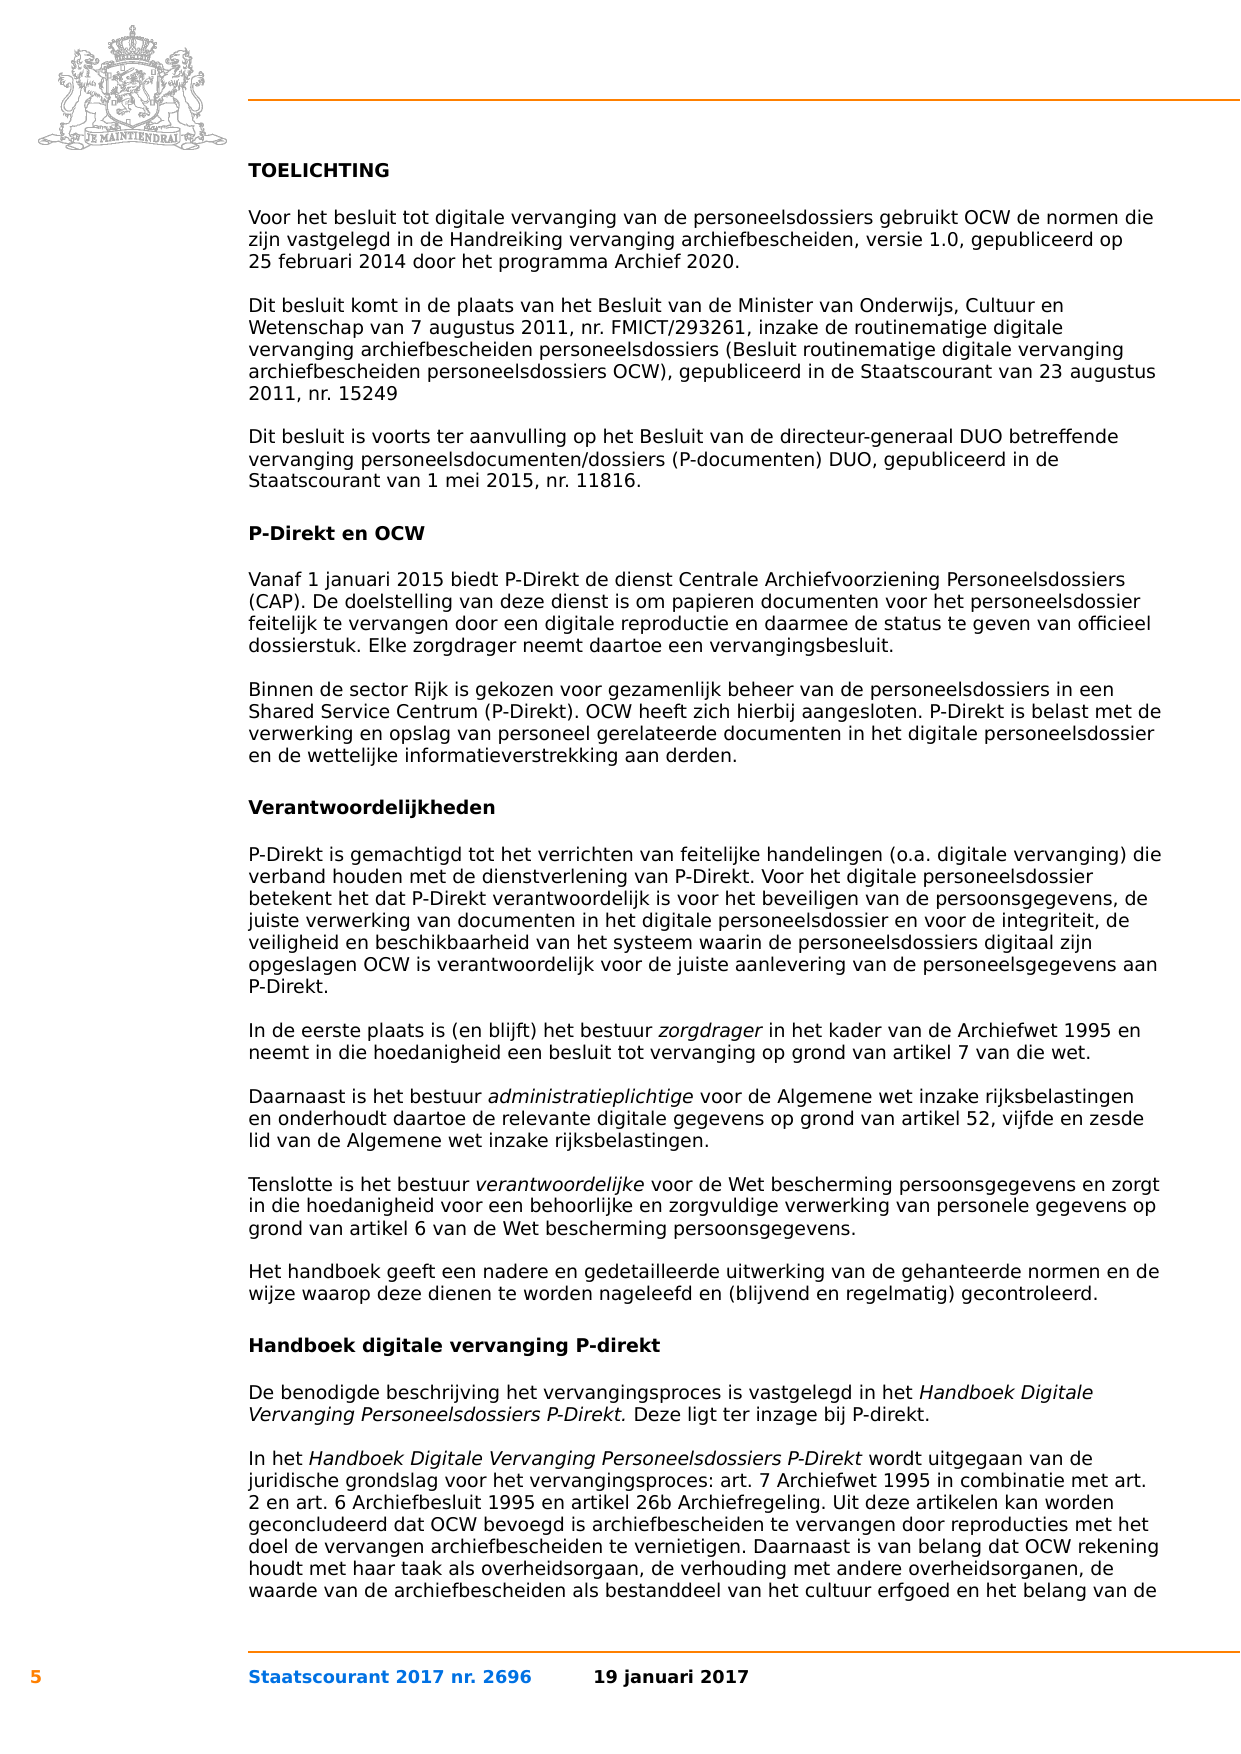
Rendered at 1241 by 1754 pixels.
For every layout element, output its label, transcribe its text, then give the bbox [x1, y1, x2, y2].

text De benodigde beschrijving het vervangingsproces is vastgelegd in het Handboek Digitale Vervanging Personeelsdossiers P-Direkt. Deze ligt ter inzage bij P-direkt. [248, 1382, 1163, 1426]
text Daarnaast is het bestuur administratieplichtige voor de Algemene wet inzake rijksbelastingen en onderhoudt daartoe de relevante digitale gegevens op grond van artikel 52, vijfde en zesde lid van de Algemene wet inzake rijksbelastingen. [248, 1086, 1163, 1152]
picture [38, 25, 227, 150]
subtitle Verantwoordelijkheden [248, 797, 1163, 819]
text Dit besluit komt in de plaats van het Besluit van de Minister van Onderwijs, Cultuur en Wetenschap van 7 augustus 2011, nr. FMICT/293261, inzake de routinematige digitale vervanging archiefbescheiden personeelsdossiers (Besluit routinematige digitale vervanging archiefbescheiden personeelsdossiers OCW), gepubliceerd in de Staatscourant van 23 augustus 2011, nr. 15249 [248, 295, 1163, 404]
text Het handboek geeft een nadere en gedetailleerde uitwerking van de gehanteerde normen en de wijze waarop deze dienen te worden nageleefd en (blijvend en regelmatig) gecontroleerd. [248, 1261, 1163, 1305]
text Vanaf 1 januari 2015 biedt P-Direkt de dienst Centrale Archiefvoorziening Personeelsdossiers (CAP). De doelstelling van deze dienst is om papieren documenten voor het personeelsdossier feitelijk te vervangen door een digitale reproductie en daarmee de status te geven van officieel dossierstuk. Elke zorgdrager neemt daartoe een vervangingsbesluit. [248, 569, 1163, 657]
text Tenslotte is het bestuur verantwoordelijke voor de Wet bescherming persoonsgegevens en zorgt in die hoedanigheid voor een behoorlijke en zorgvuldige verwerking van personele gegevens op grond van artikel 6 van de Wet bescherming persoonsgegevens. [248, 1173, 1163, 1239]
text Dit besluit is voorts ter aanvulling op het Besluit van de directeur-generaal DUO betreffende vervanging personeelsdocumenten/dossiers (P-documenten) DUO, gepubliceerd in de Staatscourant van 1 mei 2015, nr. 11816. [248, 426, 1163, 492]
subtitle Handboek digitale vervanging P-direkt [248, 1335, 1163, 1357]
text Voor het besluit tot digitale vervanging van de personeelsdossiers gebruikt OCW de normen die zijn vastgelegd in de Handreiking vervanging archiefbescheiden, versie 1.0, gepubliceerd op 25 februari 2014 door het programma Archief 2020. [248, 207, 1163, 273]
text Binnen de sector Rijk is gekozen voor gezamenlijk beheer van de personeelsdossiers in een Shared Service Centrum (P-Direkt). OCW heeft zich hierbij aangesloten. P-Direkt is belast met de verwerking en opslag van personeel gerelateerde documenten in het digitale personeelsdossier en de wettelijke informatieverstrekking aan derden. [248, 679, 1163, 767]
subtitle P-Direkt en OCW [248, 522, 1163, 544]
text In de eerste plaats is (en blijft) het bestuur zorgdrager in het kader van de Archiefwet 1995 en neemt in die hoedanigheid een besluit tot vervanging op grond van artikel 7 van die wet. [248, 1020, 1163, 1064]
subtitle TOELICHTING [248, 160, 1163, 182]
text P-Direkt is gemachtigd tot het verrichten van feitelijke handelingen (o.a. digitale vervanging) die verband houden met de dienstverlening van P-Direkt. Voor het digitale personeelsdossier betekent het dat P-Direkt verantwoordelijk is voor het beveiligen van de persoonsgegevens, de juiste verwerking van documenten in het digitale personeelsdossier en voor de integriteit, de veiligheid en beschikbaarheid van het systeem waarin de personeelsdossiers digitaal zijn opgeslagen OCW is verantwoordelijk voor de juiste aanlevering van de personeelsgegevens aan P-Direkt. [248, 844, 1163, 998]
text In het Handboek Digitale Vervanging Personeelsdossiers P-Direkt wordt uitgegaan van de juridische grondslag voor het vervangingsproces: art. 7 Archiefwet 1995 in combinatie met art. 2 en art. 6 Archiefbesluit 1995 en artikel 26b Archiefregeling. Uit deze artikelen kan worden geconcludeerd dat OCW bevoegd is archiefbescheiden te vervangen door reproducties met het doel de vervangen archiefbescheiden te vernietigen. Daarnaast is van belang dat OCW rekening houdt met haar taak als overheidsorgaan, de verhouding met andere overheidsorganen, de waarde van de archiefbescheiden als bestanddeel van het cultuur erfgoed en het belang van de [248, 1448, 1163, 1602]
